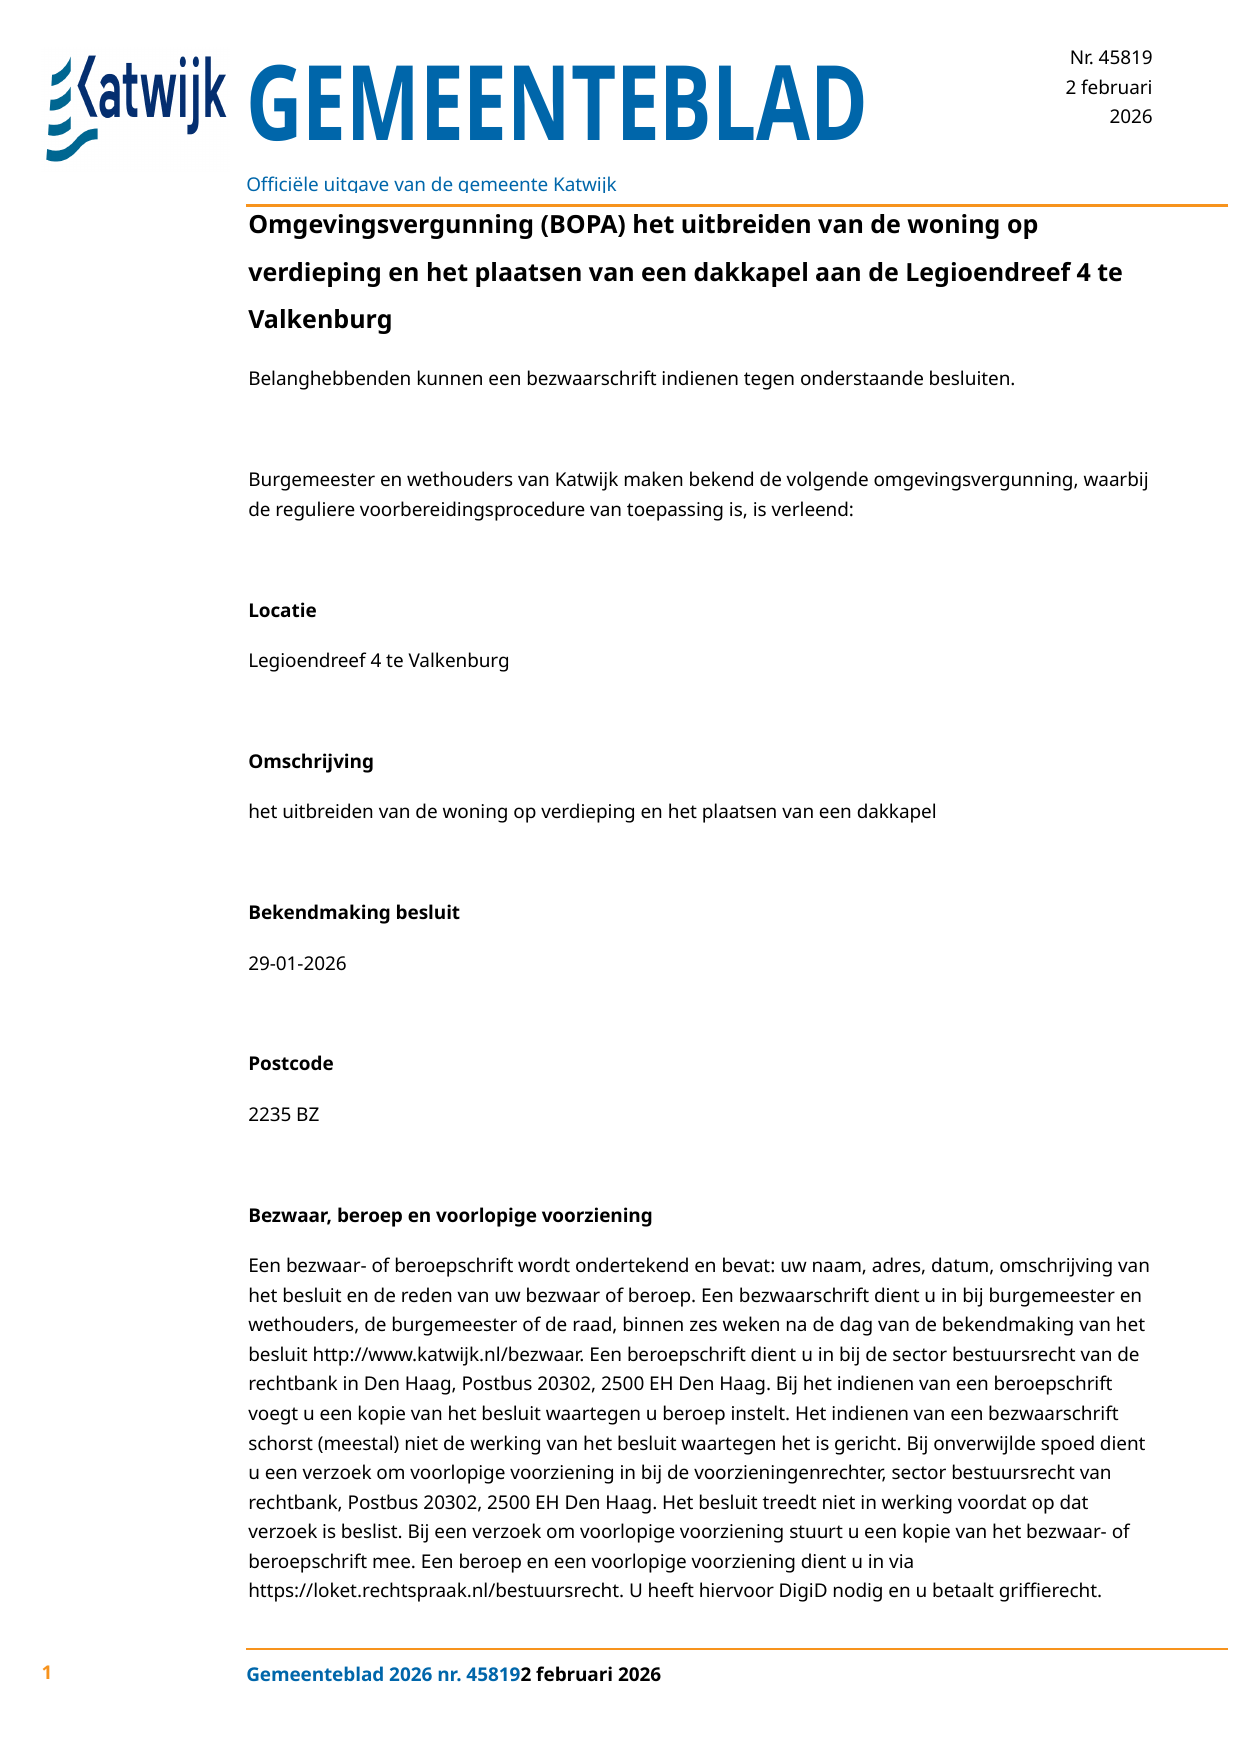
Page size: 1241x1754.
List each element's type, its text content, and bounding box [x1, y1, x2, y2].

picture [41, 47, 231, 172]
text Legioendreef 4 te Valkenburg [248, 647, 1152, 673]
text 29-01-2026 [248, 950, 1152, 975]
text Belanghebbenden kunnen een bezwaarschrift indienen tegen onderstaande besluiten. [248, 366, 1152, 391]
text Omschrijving [248, 748, 1152, 774]
text Postcode [248, 1051, 1152, 1076]
text het uitbreiden van de woning op verdieping en het plaatsen van een dakkapel [248, 798, 1152, 824]
text 2235 BZ [248, 1101, 1152, 1127]
text Burgemeester en wethouders van Katwijk maken bekend de volgende omgevingsvergunning, waarbij de reguliere voorbereidingsprocedure van toepassing is, is verleend: [248, 466, 1152, 522]
text Bekendmaking besluit [248, 899, 1152, 925]
text Bezwaar, beroep en voorlopige voorziening [248, 1202, 1152, 1227]
text Een bezwaar- of beroepschrift wordt ondertekend en bevat: uw naam, adres, datum, omschrijving van het besluit en de reden van uw bezwaar of beroep. Een bezwaarschrift dient u in bij burgemeester en wethouders, de burgemeester of de raad, binnen zes weken na de dag van de bekendmaking van het besluit http://www.katwijk.nl/bezwaar. Een beroepschrift dient u in bij de sector bestuursrecht van de rechtbank in Den Haag, Postbus 20302, 2500 EH Den Haag. Bij het indienen van een beroepschrift voegt u een kopie van het besluit waartegen u beroep instelt. Het indienen van een bezwaarschrift schorst (meestal) niet de werking van het besluit waartegen het is gericht. Bij onverwijlde spoed dient u een verzoek om voorlopige voorziening in bij de voorzieningenrechter, sector bestuursrecht van rechtbank, Postbus 20302, 2500 EH Den Haag. Het besluit treedt niet in werking voordat op dat verzoek is beslist. Bij een verzoek om voorlopige voorziening stuurt u een kopie van het bezwaar- of beroepschrift mee. Een beroep en een voorlopige voorziening dient u in via https://loket.rechtspraak.nl/bestuursrecht. U heeft hiervoor DigiD nodig en u betaalt griffierecht. [248, 1252, 1152, 1603]
text Omgevingsvergunning (BOPA) het uitbreiden van de woning op verdieping en het plaatsen van een dakkapel aan de Legioendreef 4 te Valkenburg [248, 207, 1152, 336]
text Locatie [248, 597, 1152, 622]
